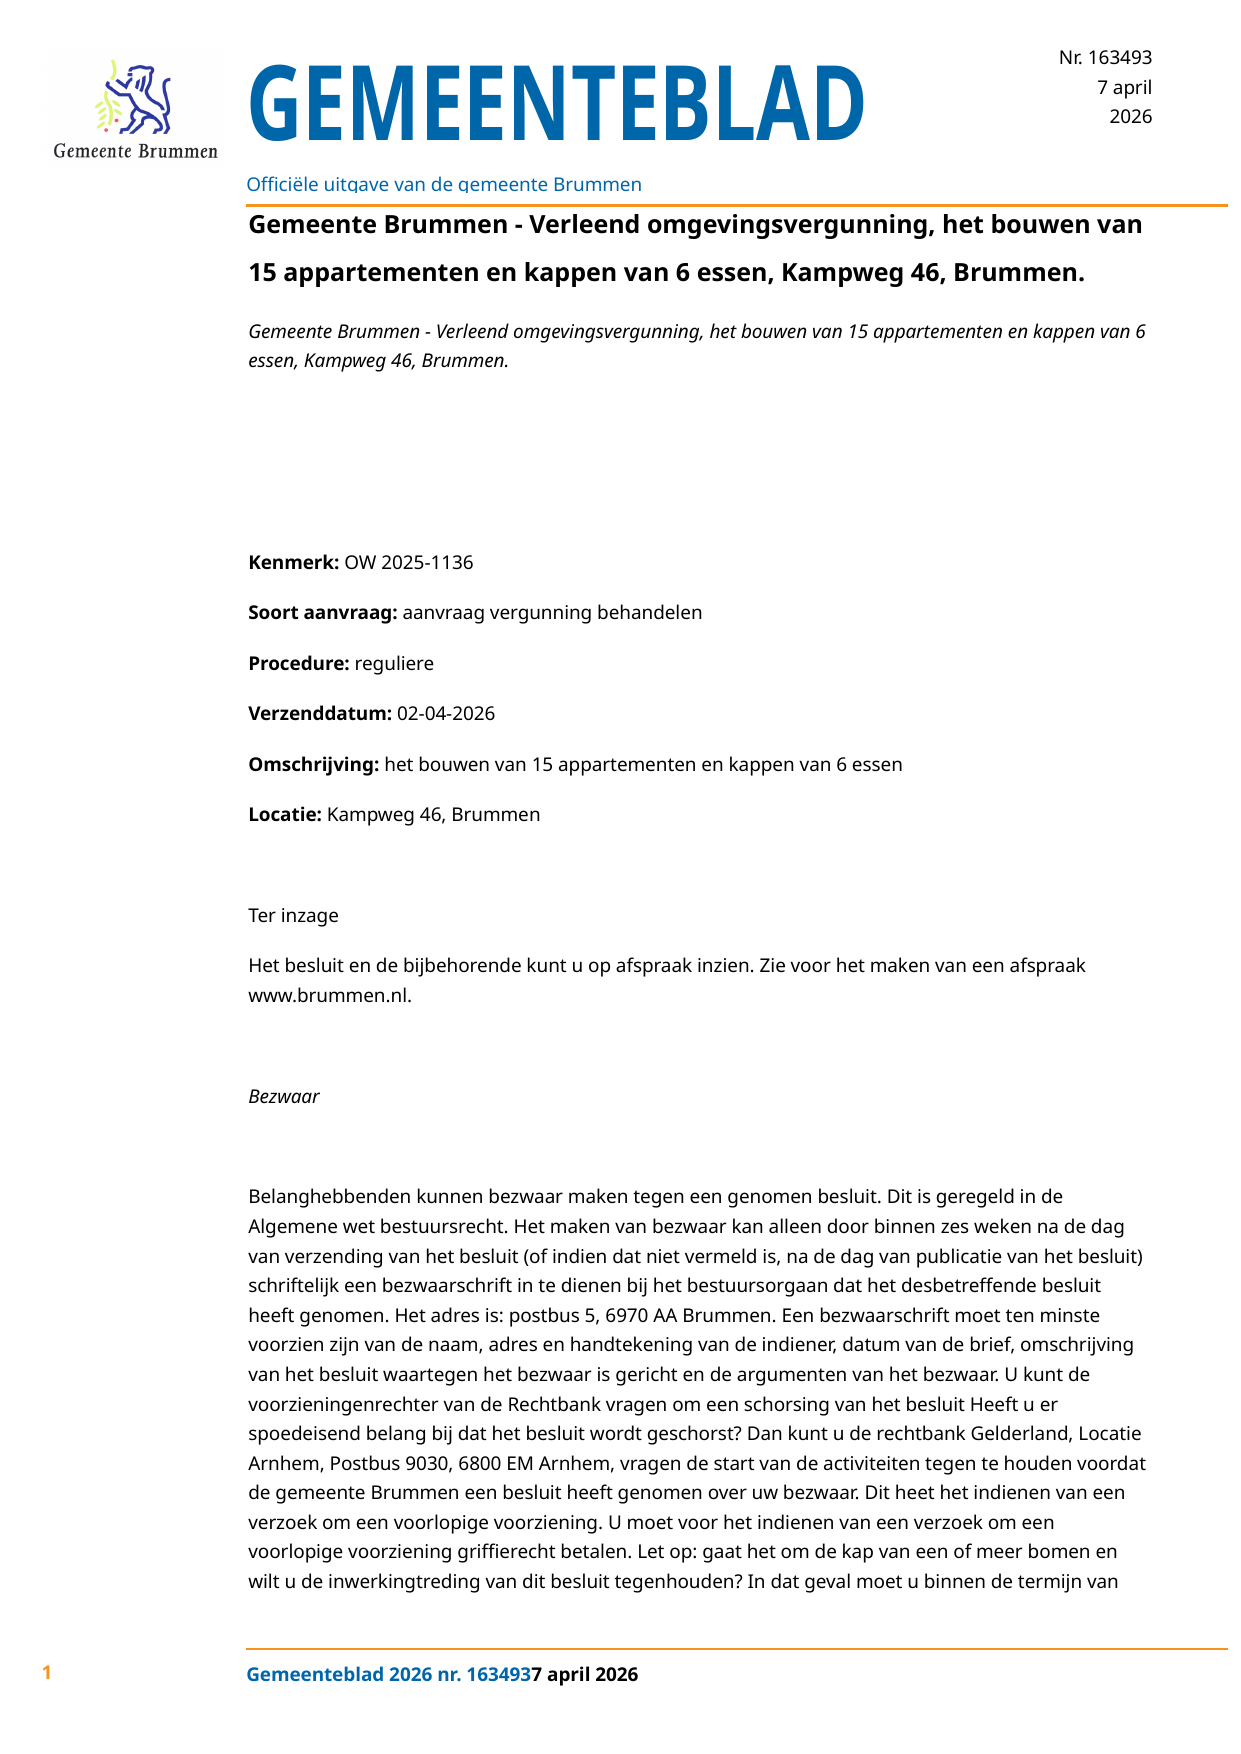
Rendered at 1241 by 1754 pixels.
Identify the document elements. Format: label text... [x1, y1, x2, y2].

text Verzenddatum: 02-04-2026 [248, 700, 1152, 726]
text Gemeente Brummen - Verleend omgevingsvergunning, het bouwen van 15 appartementen en kappen van 6 essen, Kampweg 46, Brummen. [248, 207, 1152, 288]
text Belanghebbenden kunnen bezwaar maken tegen een genomen besluit. Dit is geregeld in de Algemene wet bestuursrecht. Het maken van bezwaar kan alleen door binnen zes weken na de dag van verzending van het besluit (of indien dat niet vermeld is, na de dag van publicatie van het besluit) schriftelijk een bezwaarschrift in te dienen bij het bestuursorgaan dat het desbetreffende besluit heeft genomen. Het adres is: postbus 5, 6970 AA Brummen. Een bezwaarschrift moet ten minste voorzien zijn van de naam, adres en handtekening van de indiener, datum van de brief, omschrijving van het besluit waartegen het bezwaar is gericht en de argumenten van het bezwaar. U kunt de voorzieningenrechter van de Rechtbank vragen om een schorsing van het besluit Heeft u er spoedeisend belang bij dat het besluit wordt geschorst? Dan kunt u de rechtbank Gelderland, Locatie Arnhem, Postbus 9030, 6800 EM Arnhem, vragen de start van de activiteiten tegen te houden voordat de gemeente Brummen een besluit heeft genomen over uw bezwaar. Dit heet het indienen van een verzoek om een voorlopige voorziening. U moet voor het indienen van een verzoek om een voorlopige voorziening griffierecht betalen. Let op: gaat het om de kap van een of meer bomen en wilt u de inwerkingtreding van dit besluit tegenhouden? In dat geval moet u binnen de termijn van [248, 1184, 1152, 1594]
text Soort aanvraag: aanvraag vergunning behandelen [248, 599, 1152, 625]
text Procedure: reguliere [248, 650, 1152, 676]
picture [41, 47, 231, 172]
text Locatie: Kampweg 46, Brummen [248, 801, 1152, 827]
text Het besluit en de bijbehorende kunt u op afspraak inzien. Zie voor het maken van een afspraak www.brummen.nl. [248, 952, 1152, 1008]
text Ter inzage [248, 902, 1152, 928]
text Bezwaar [248, 1083, 1152, 1109]
text Kenmerk: OW 2025-1136 [248, 549, 1152, 575]
text Gemeente Brummen - Verleend omgevingsvergunning, het bouwen van 15 appartementen en kappen van 6 essen, Kampweg 46, Brummen. [248, 318, 1152, 373]
text Omschrijving: het bouwen van 15 appartementen en kappen van 6 essen [248, 751, 1152, 777]
